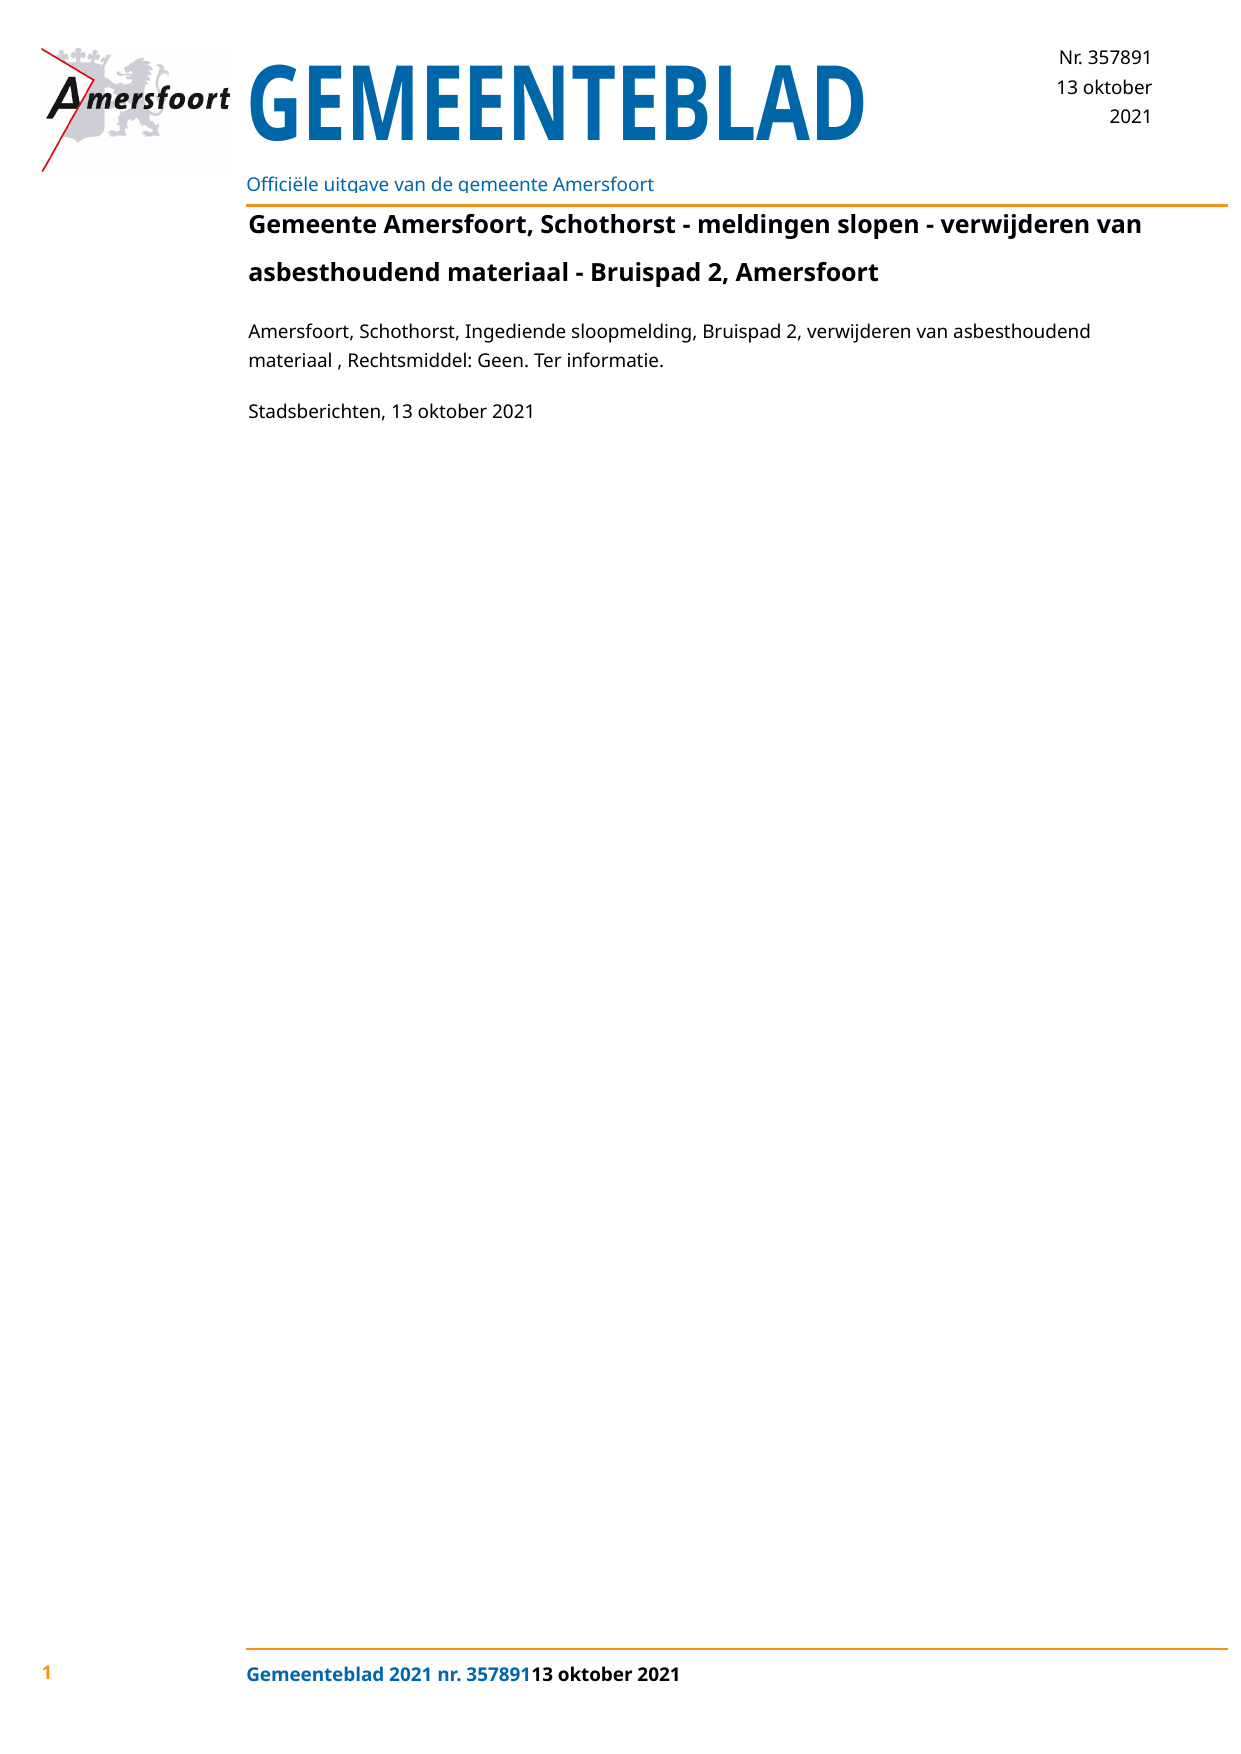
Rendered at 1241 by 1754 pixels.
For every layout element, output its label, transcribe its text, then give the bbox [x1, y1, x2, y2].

text Stadsberichten, 13 oktober 2021 [248, 398, 1152, 424]
text Gemeente Amersfoort, Schothorst - meldingen slopen - verwijderen van asbesthoudend materiaal - Bruispad 2, Amersfoort [248, 207, 1152, 288]
picture [41, 47, 231, 172]
text Amersfoort, Schothorst, Ingediende sloopmelding, Bruispad 2, verwijderen van asbesthoudend materiaal , Rechtsmiddel: Geen. Ter informatie. [248, 318, 1152, 373]
